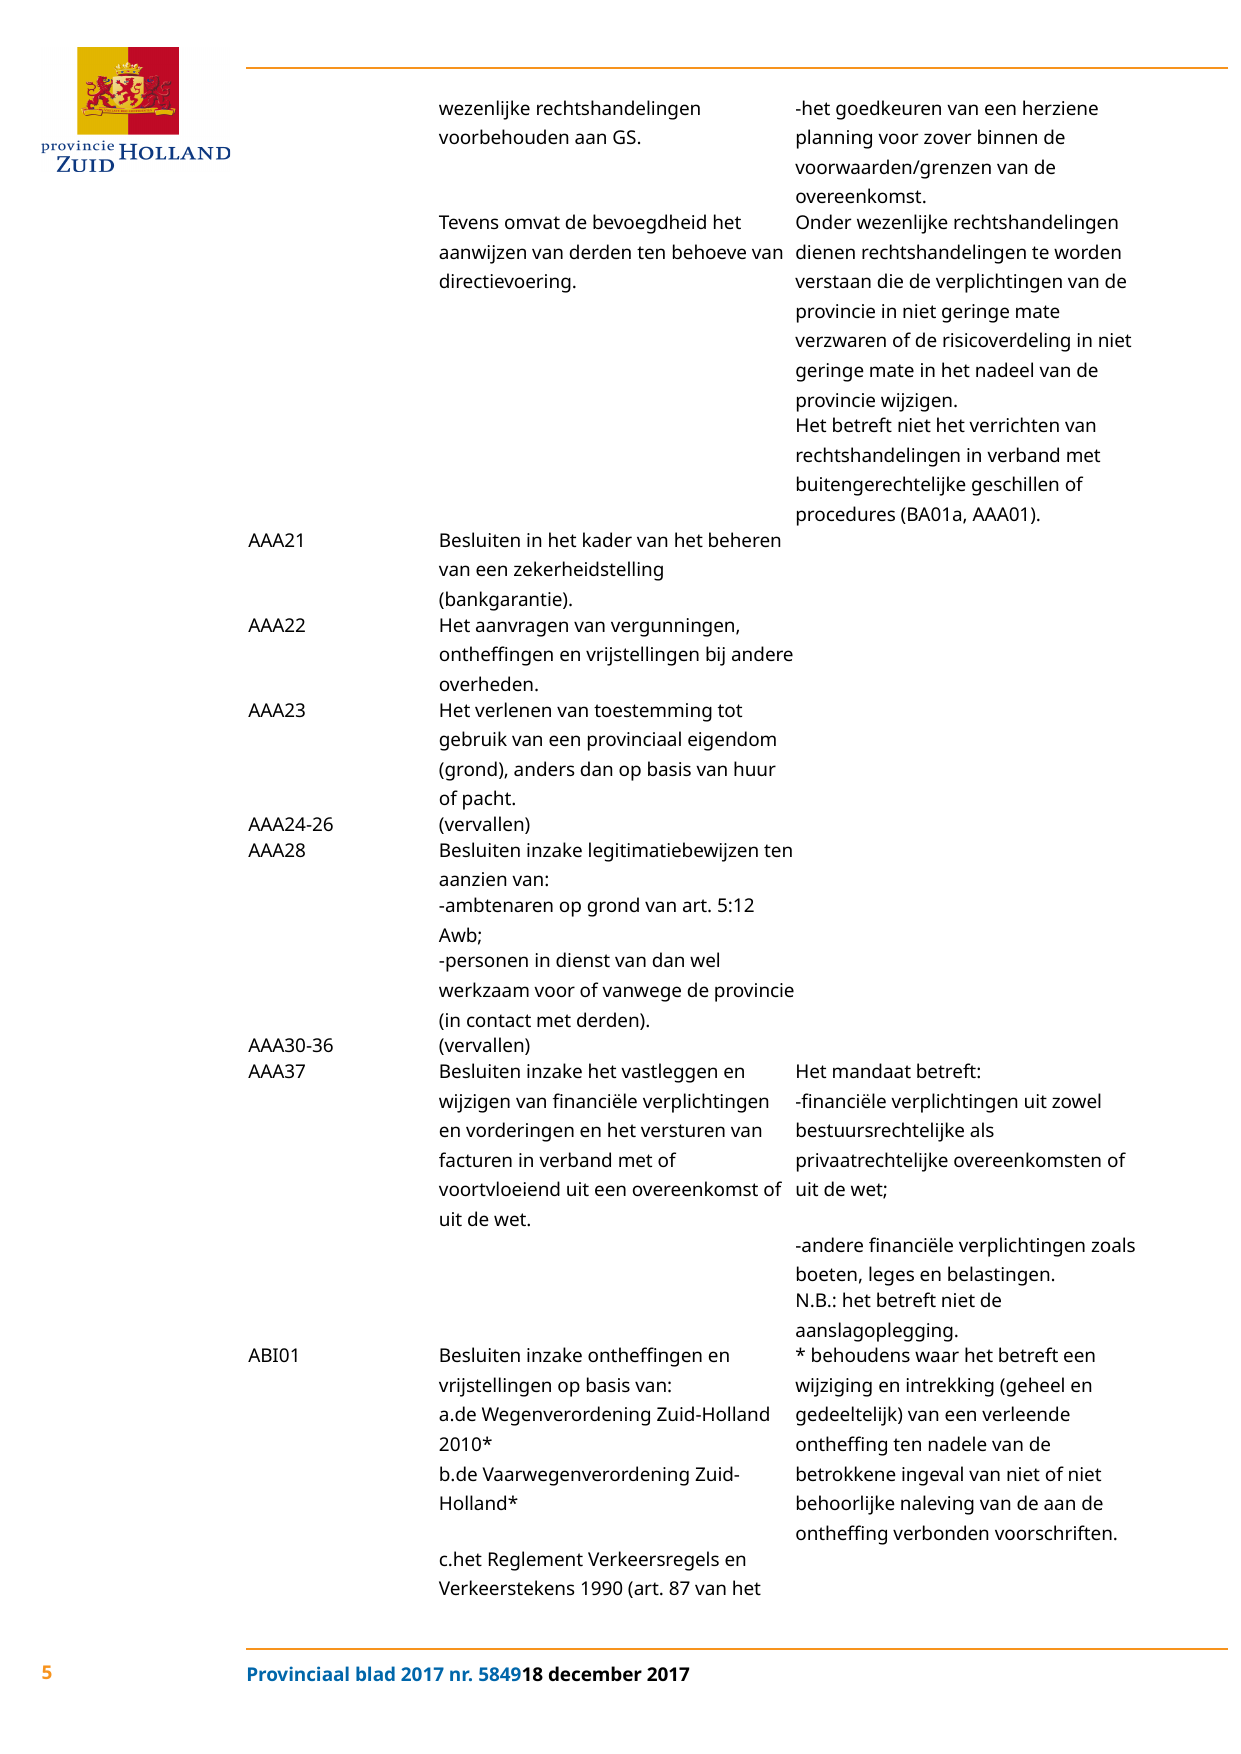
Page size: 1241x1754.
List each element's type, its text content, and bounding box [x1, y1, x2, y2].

table_cell AAA37 [248, 1058, 439, 1232]
table_cell [795, 697, 1152, 811]
table_cell [795, 948, 1152, 1032]
table_cell [795, 837, 1152, 892]
table_cell [248, 95, 439, 209]
table_cell AAA23 [248, 697, 439, 811]
table_cell Het aanvragen van vergunningen, ontheffingen en vrijstellingen bij andere overheden. [439, 612, 795, 697]
table_cell * behoudens waar het betreft een wijziging en intrekking (geheel en gedeeltelijk) van een verleende ontheffing ten nadele van de betrokkene ingeval van niet of niet behoorlijke naleving van de aan de ontheffing verbonden voorschriften. [795, 1343, 1152, 1546]
table_cell [248, 209, 439, 412]
table_cell (vervallen) [439, 811, 795, 837]
table_cell -ambtenaren op grond van art. 5:12 Awb; [439, 892, 795, 948]
table_cell [439, 413, 795, 527]
table_cell AAA28 [248, 837, 439, 892]
table_cell c.het Reglement Verkeersregels en Verkeerstekens 1990 (art. 87 van het [439, 1546, 795, 1601]
table_cell -andere financiële verplichtingen zoals boeten, leges en belastingen. [795, 1232, 1152, 1287]
table_cell AAA21 [248, 527, 439, 612]
picture [41, 47, 231, 172]
table_cell -personen in dienst van dan wel werkzaam voor of vanwege de provincie (in contact met derden). [439, 948, 795, 1032]
table_cell Het betreft niet het verrichten van rechtshandelingen in verband met buitengerechtelijke geschillen of procedures (BA01a, AAA01). [795, 413, 1152, 527]
table_cell Onder wezenlijke rechtshandelingen dienen rechtshandelingen te worden verstaan die de verplichtingen van de provincie in niet geringe mate verzwaren of de risicoverdeling in niet geringe mate in het nadeel van de provincie wijzigen. [795, 209, 1152, 412]
table_cell [795, 811, 1152, 837]
table_cell wezenlijke rechtshandelingen voorbehouden aan GS. [439, 95, 795, 209]
table_cell [248, 948, 439, 1032]
table_cell ABI01 [248, 1343, 439, 1546]
table_cell Het mandaat betreft: -financiële verplichtingen uit zowel bestuursrechtelijke als privaatrechtelijke overeenkomsten of uit de wet; [795, 1058, 1152, 1232]
table_cell [795, 1033, 1152, 1058]
table_cell Besluiten inzake ontheffingen en vrijstellingen op basis van: a.de Wegenverordening Zuid-Holland 2010* b.de Vaarwegenverordening Zuid-Holland* [439, 1343, 795, 1546]
table_cell N.B.: het betreft niet de aanslagoplegging. [795, 1287, 1152, 1342]
table_cell Het verlenen van toestemming tot gebruik van een provinciaal eigendom (grond), anders dan op basis van huur of pacht. [439, 697, 795, 811]
table_cell [248, 892, 439, 948]
table_cell Besluiten in het kader van het beheren van een zekerheidstelling (bankgarantie). [439, 527, 795, 612]
table_cell [248, 1232, 439, 1287]
table_cell AAA22 [248, 612, 439, 697]
table_cell -het goedkeuren van een herziene planning voor zover binnen de voorwaarden/grenzen van de overeenkomst. [795, 95, 1152, 209]
table_cell Besluiten inzake het vastleggen en wijzigen van financiële verplichtingen en vorderingen en het versturen van facturen in verband met of voortvloeiend uit een overeenkomst of uit de wet. [439, 1058, 795, 1232]
table_cell AAA30-36 [248, 1033, 439, 1058]
table_cell [439, 1232, 795, 1287]
table_cell [795, 892, 1152, 948]
table_cell [795, 612, 1152, 697]
table_cell Tevens omvat de bevoegdheid het aanwijzen van derden ten behoeve van directievoering. [439, 209, 795, 412]
table_cell Besluiten inzake legitimatiebewijzen ten aanzien van: [439, 837, 795, 892]
table_cell [795, 527, 1152, 612]
table_cell [248, 1287, 439, 1342]
table_cell (vervallen) [439, 1033, 795, 1058]
table_cell [248, 1546, 439, 1601]
table_cell [439, 1287, 795, 1342]
table_cell [248, 413, 439, 527]
table_cell AAA24-26 [248, 811, 439, 837]
table_cell [795, 1546, 1152, 1601]
